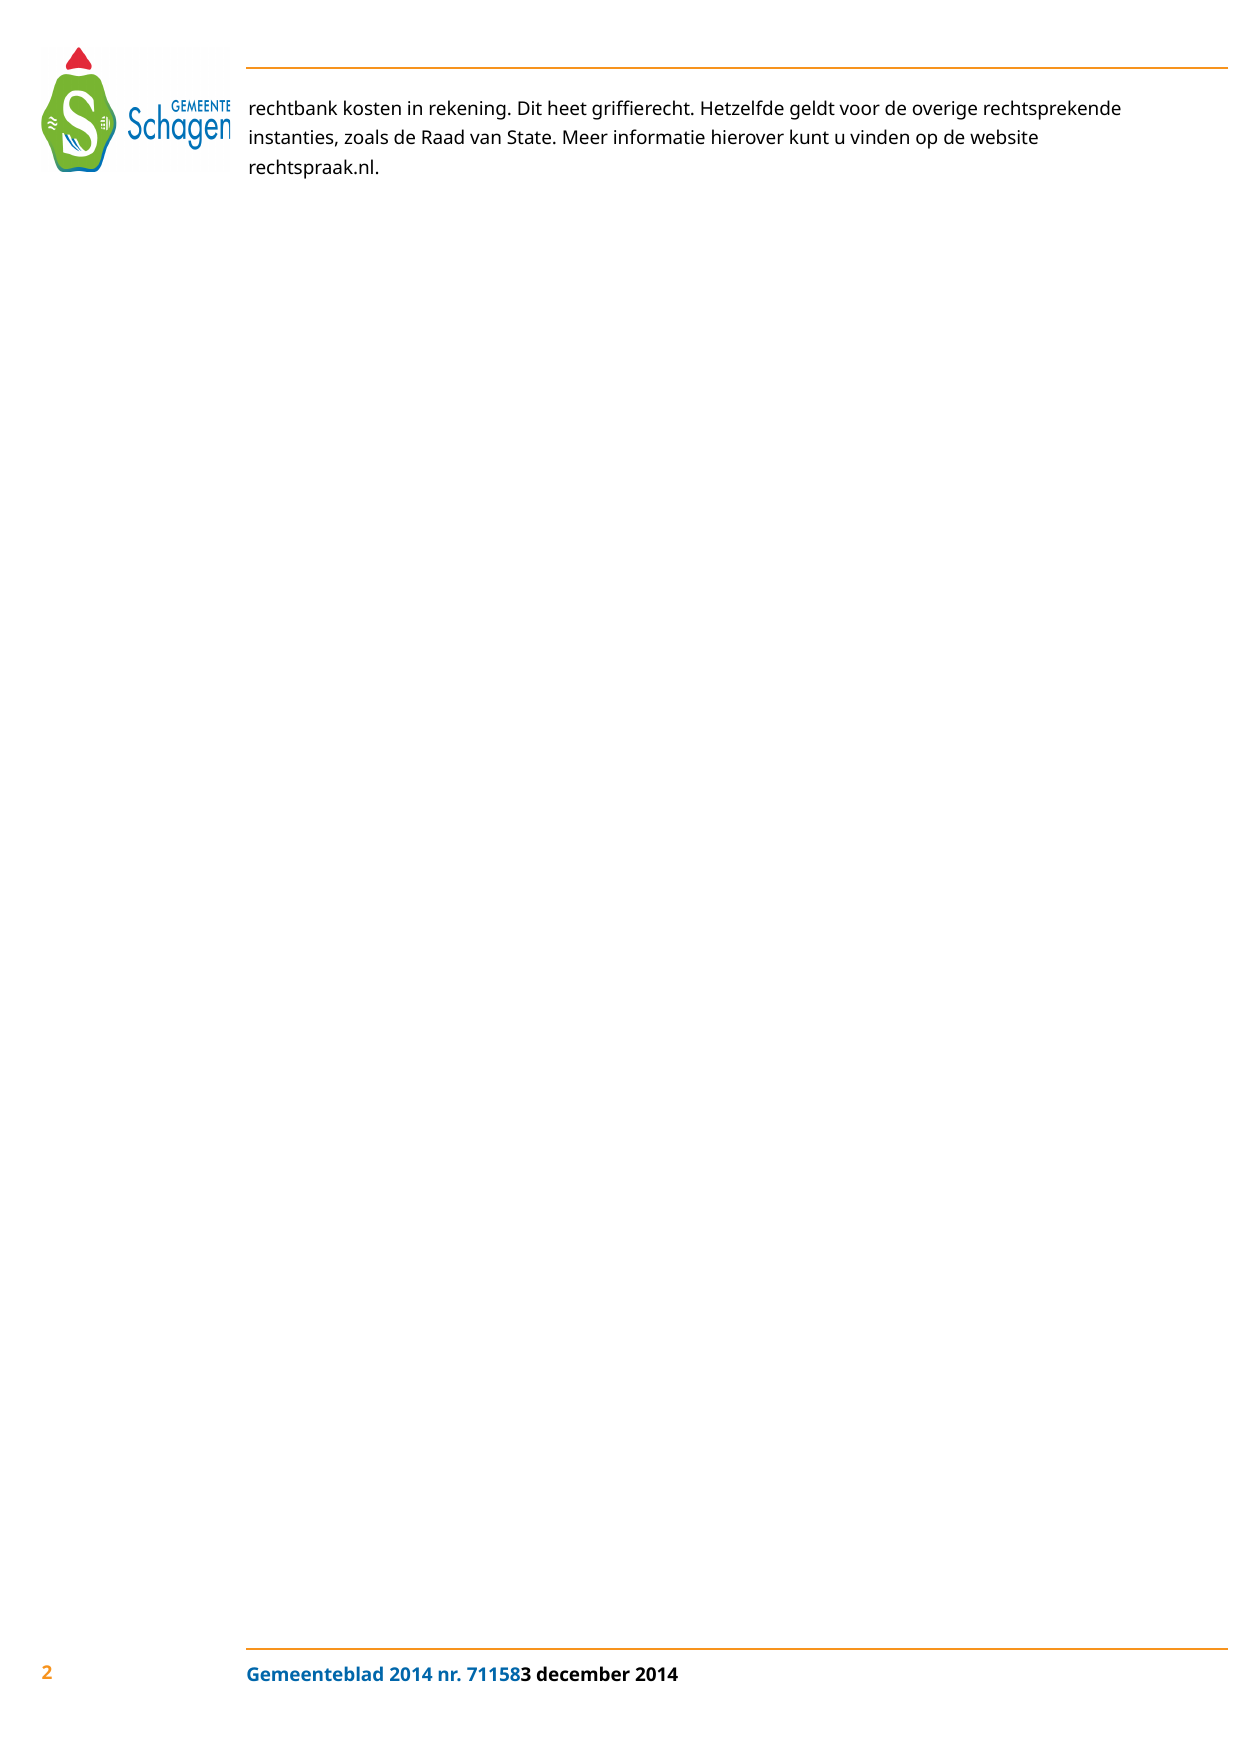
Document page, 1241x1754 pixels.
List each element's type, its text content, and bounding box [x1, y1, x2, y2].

text rechtbank kosten in rekening. Dit heet griffierecht. Hetzelfde geldt voor de overige rechtsprekende instanties, zoals de Raad van State. Meer informatie hierover kunt u vinden op de website rechtspraak.nl. [248, 95, 1152, 180]
picture [41, 47, 231, 172]
